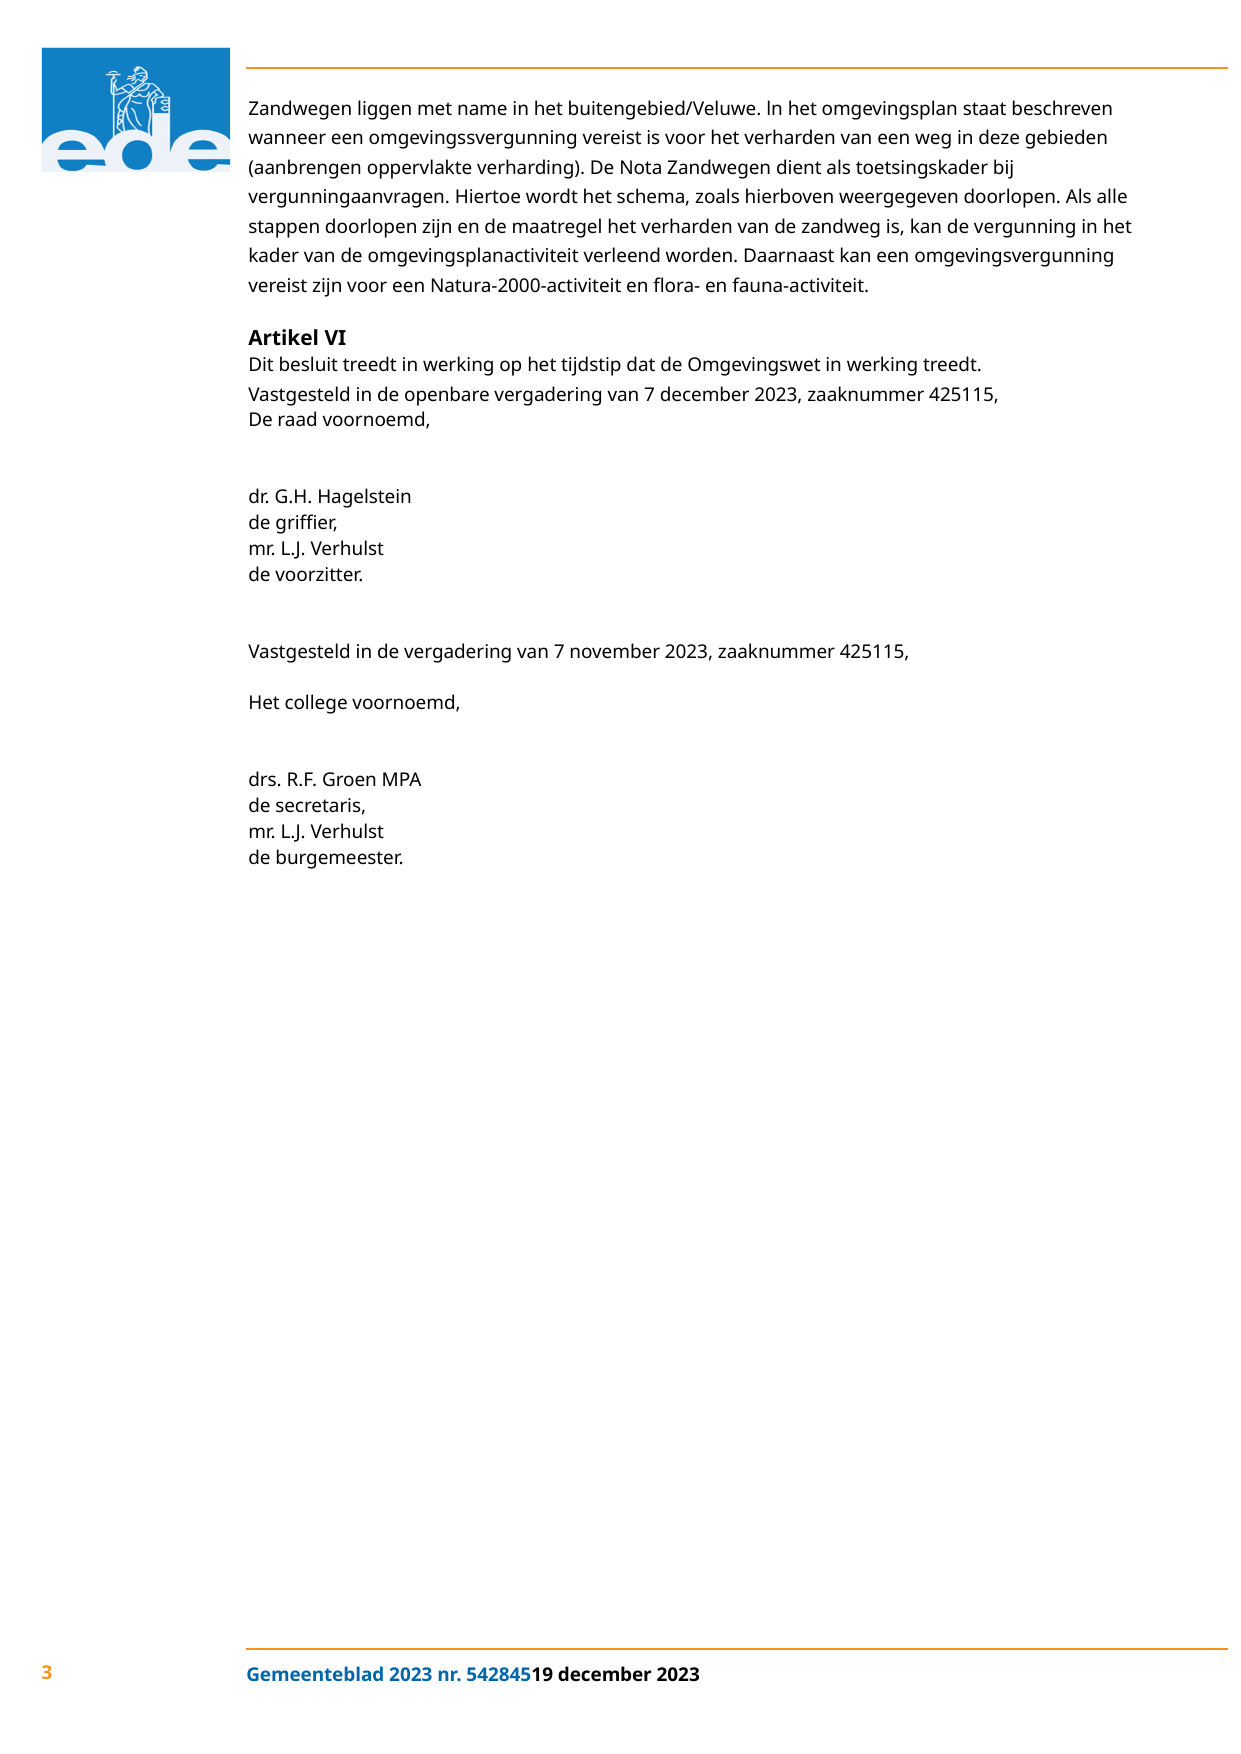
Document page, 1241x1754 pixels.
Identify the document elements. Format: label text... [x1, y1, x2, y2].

text de burgemeester. [248, 844, 1152, 869]
text Vastgesteld in de openbare vergadering van 7 december 2023, zaaknummer 425115, [248, 381, 1152, 406]
text drs. R.F. Groen MPA [248, 767, 1152, 792]
text Dit besluit treedt in werking op het tijdstip dat de Omgevingswet in werking treedt. [248, 351, 1152, 377]
text Het college voornoemd, [248, 689, 1152, 715]
text de voorzitter. [248, 561, 1152, 587]
text dr. G.H. Hagelstein [248, 484, 1152, 509]
picture [41, 47, 231, 172]
text Artikel VI [248, 323, 1152, 351]
text mr. L.J. Verhulst [248, 535, 1152, 561]
text De raad voornoemd, [248, 406, 1152, 432]
text mr. L.J. Verhulst [248, 818, 1152, 844]
text de secretaris, [248, 792, 1152, 818]
text Vastgesteld in de vergadering van 7 november 2023, zaaknummer 425115, [248, 638, 1152, 664]
text Zandwegen liggen met name in het buitengebied/Veluwe. ln het omgevingsplan staat beschreven wanneer een omgevingssvergunning vereist is voor het verharden van een weg in deze gebieden (aanbrengen oppervlakte verharding). De Nota Zandwegen dient als toetsingskader bij vergunningaanvragen. Hiertoe wordt het schema, zoals hierboven weergegeven doorlopen. Als alle stappen doorlopen zijn en de maatregel het verharden van de zandweg is, kan de vergunning in het kader van de omgevingsplanactiviteit verleend worden. Daarnaast kan een omgevingsvergunning vereist zijn voor een Natura-2000-activiteit en flora- en fauna-activiteit. [248, 95, 1152, 298]
text de griffier, [248, 509, 1152, 535]
